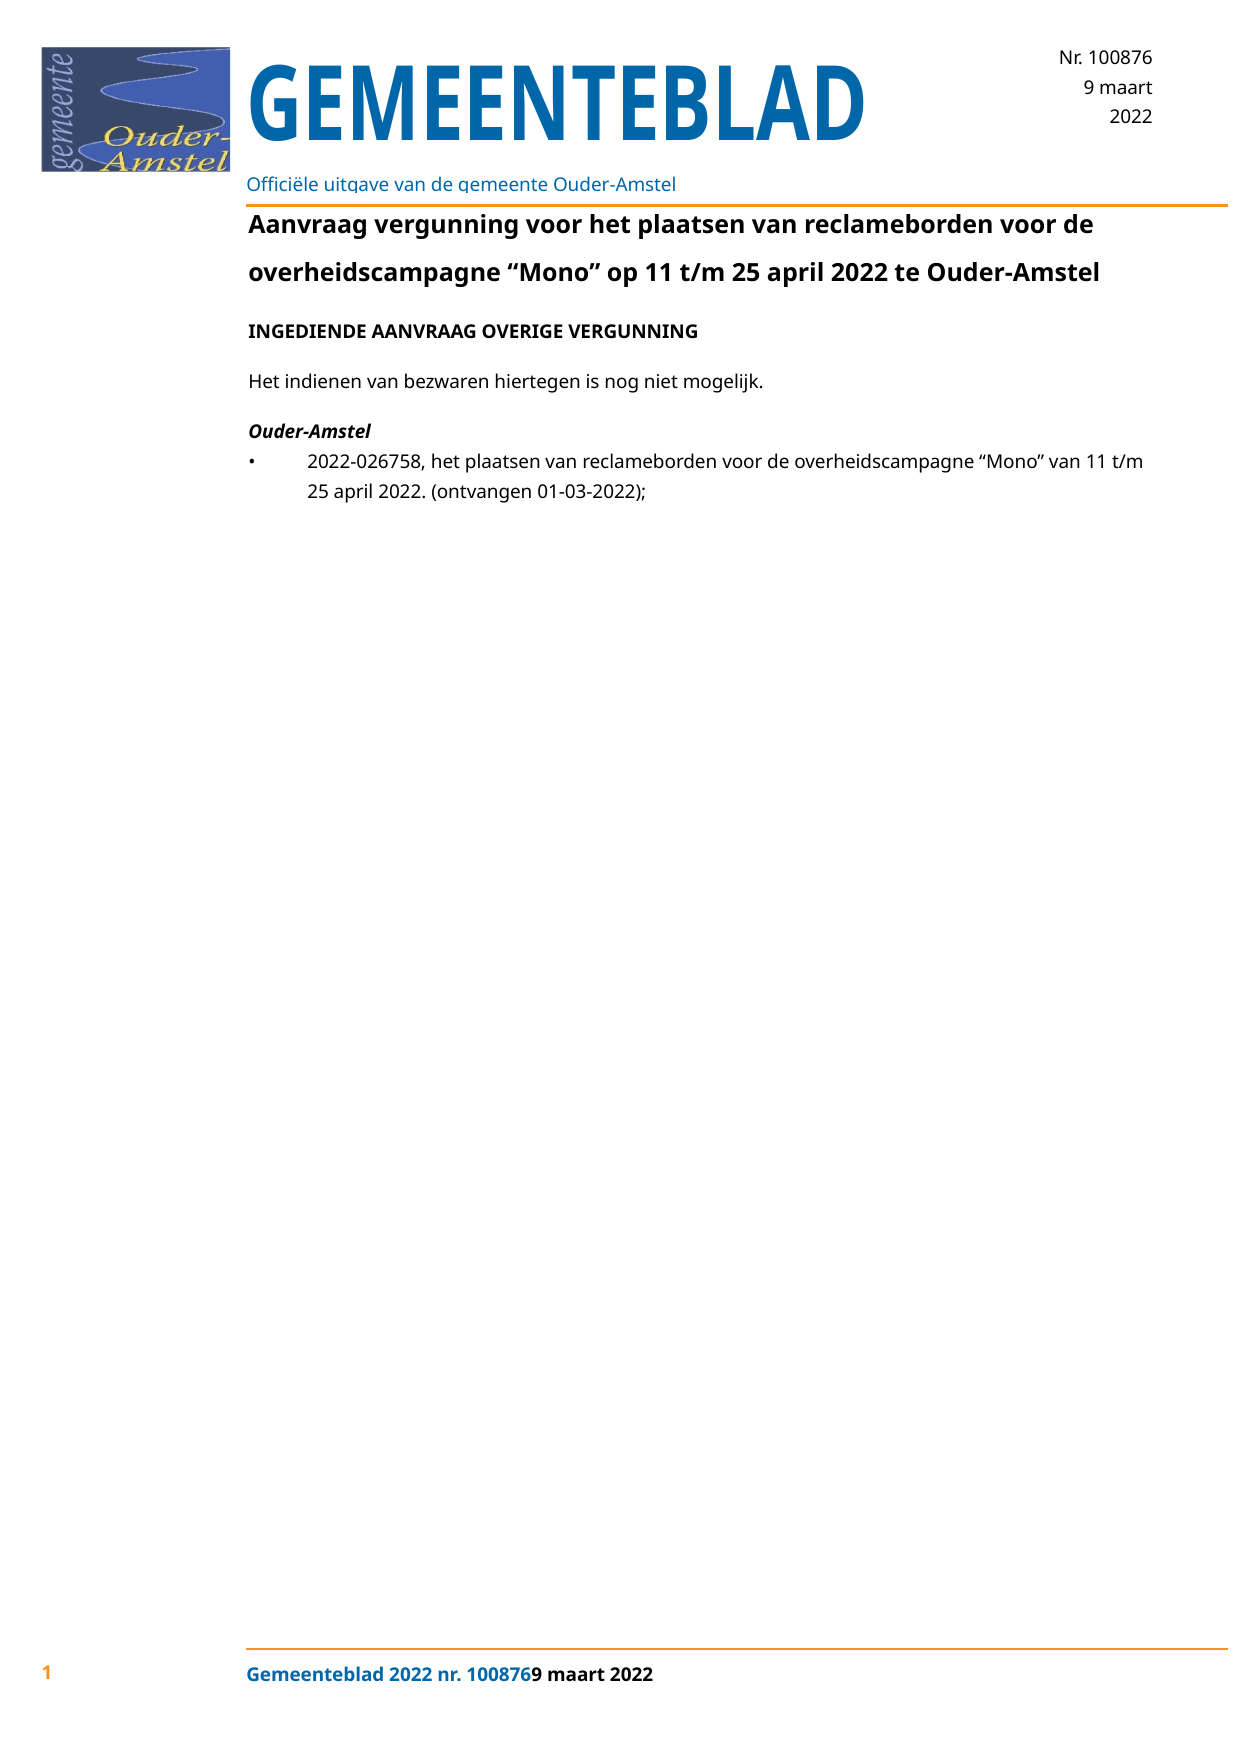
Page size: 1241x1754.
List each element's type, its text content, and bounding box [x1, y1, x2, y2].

text Ouder-Amstel [248, 419, 1152, 444]
text Aanvraag vergunning voor het plaatsen van reclameborden voor de overheidscampagne “Mono” op 11 t/m 25 april 2022 te Ouder-Amstel [248, 207, 1152, 288]
text INGEDIENDE AANVRAAG OVERIGE VERGUNNING [248, 318, 1152, 344]
list 2022-026758, het plaatsen van reclameborden voor de overheidscampagne “Mono” van 11 t/m 25 april 2022. (ontvangen 01-03-2022); [248, 448, 1152, 504]
picture [41, 47, 231, 172]
text Het indienen van bezwaren hiertegen is nog niet mogelijk. [248, 368, 1152, 394]
